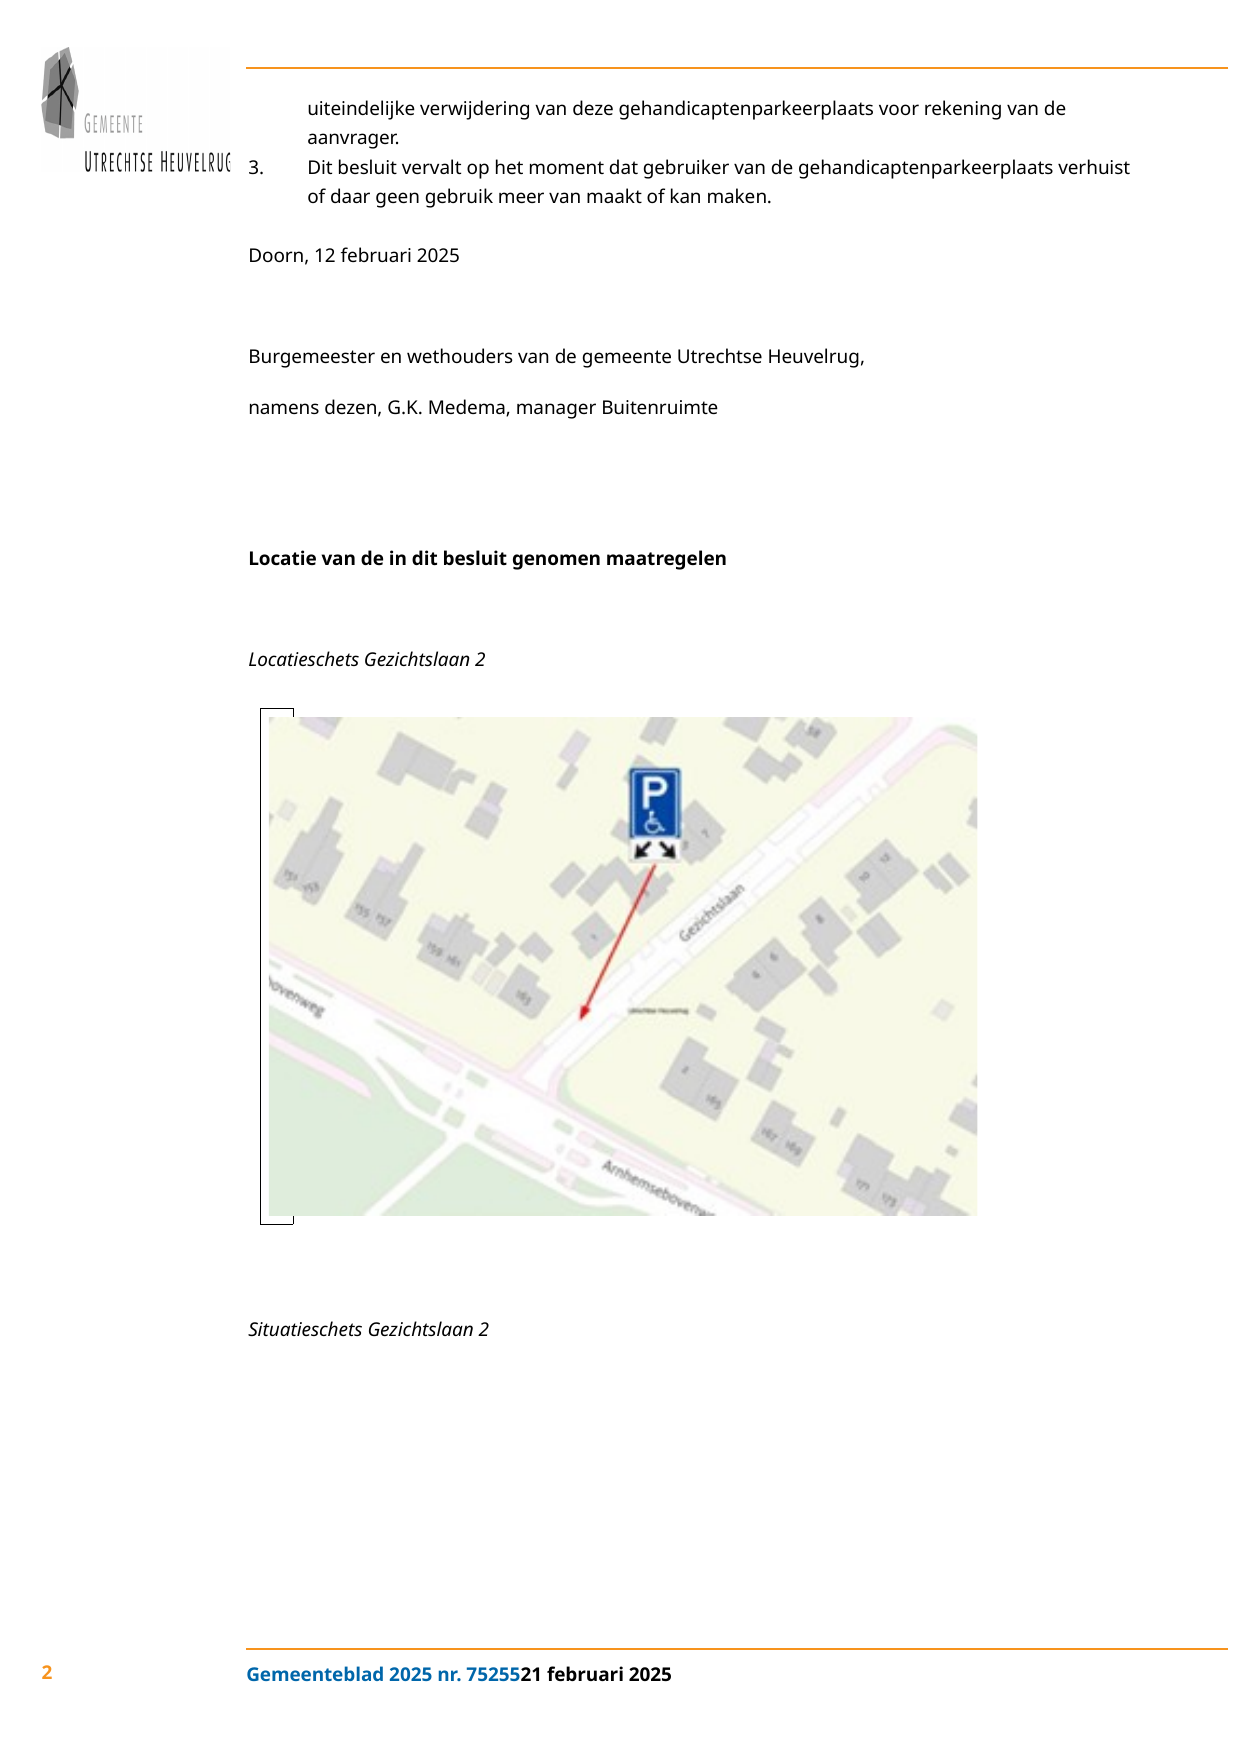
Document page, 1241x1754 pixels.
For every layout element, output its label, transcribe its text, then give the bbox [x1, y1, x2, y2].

text Locatie van de in dit besluit genomen maatregelen [248, 545, 1152, 571]
picture [41, 47, 231, 172]
text Doorn, 12 februari 2025 [248, 243, 1152, 268]
picture [268, 717, 978, 1216]
list Dit besluit vervalt op het moment dat gebruiker van de gehandicaptenparkeerplaats verhuist of daar geen gebruik meer van maakt of kan maken. [248, 154, 1152, 209]
text namens dezen, G.K. Medema, manager Buitenruimte [248, 394, 1152, 420]
text Situatieschets Gezichtslaan 2 [248, 1317, 1152, 1342]
text Burgemeester en wethouders van de gemeente Utrechtse Heuvelrug, [248, 343, 1152, 369]
list uiteindelijke verwijdering van deze gehandicaptenparkeerplaats voor rekening van de aanvrager. [248, 95, 1152, 150]
text Locatieschets Gezichtslaan 2 [248, 646, 1152, 672]
